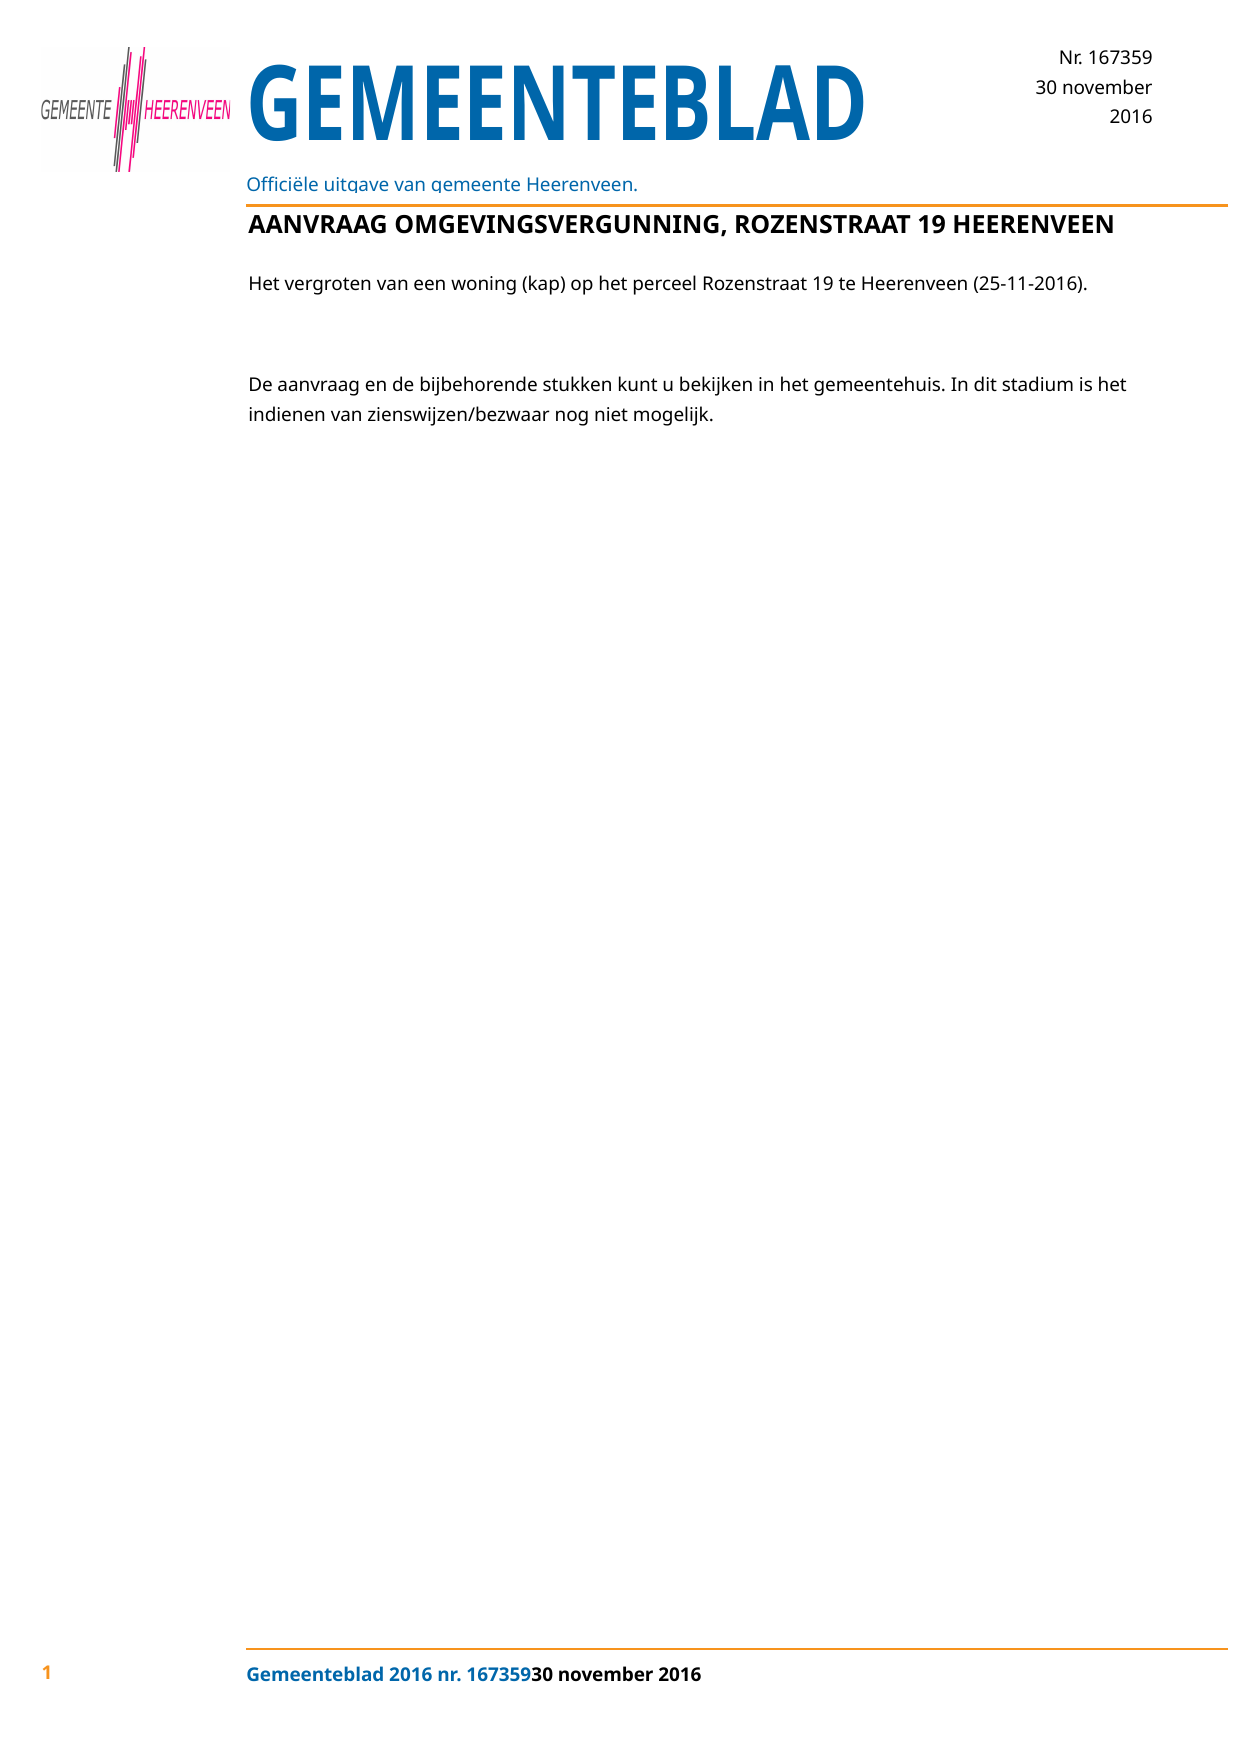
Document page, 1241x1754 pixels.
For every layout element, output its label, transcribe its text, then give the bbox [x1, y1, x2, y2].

text Het vergroten van een woning (kap) op het perceel Rozenstraat 19 te Heerenveen (25-11-2016). [248, 270, 1152, 296]
picture [41, 47, 231, 172]
text AANVRAAG OMGEVINGSVERGUNNING, ROZENSTRAAT 19 HEERENVEEN [248, 207, 1152, 241]
text De aanvraag en de bijbehorende stukken kunt u bekijken in het gemeentehuis. In dit stadium is het indienen van zienswijzen/bezwaar nog niet mogelijk. [248, 371, 1152, 426]
